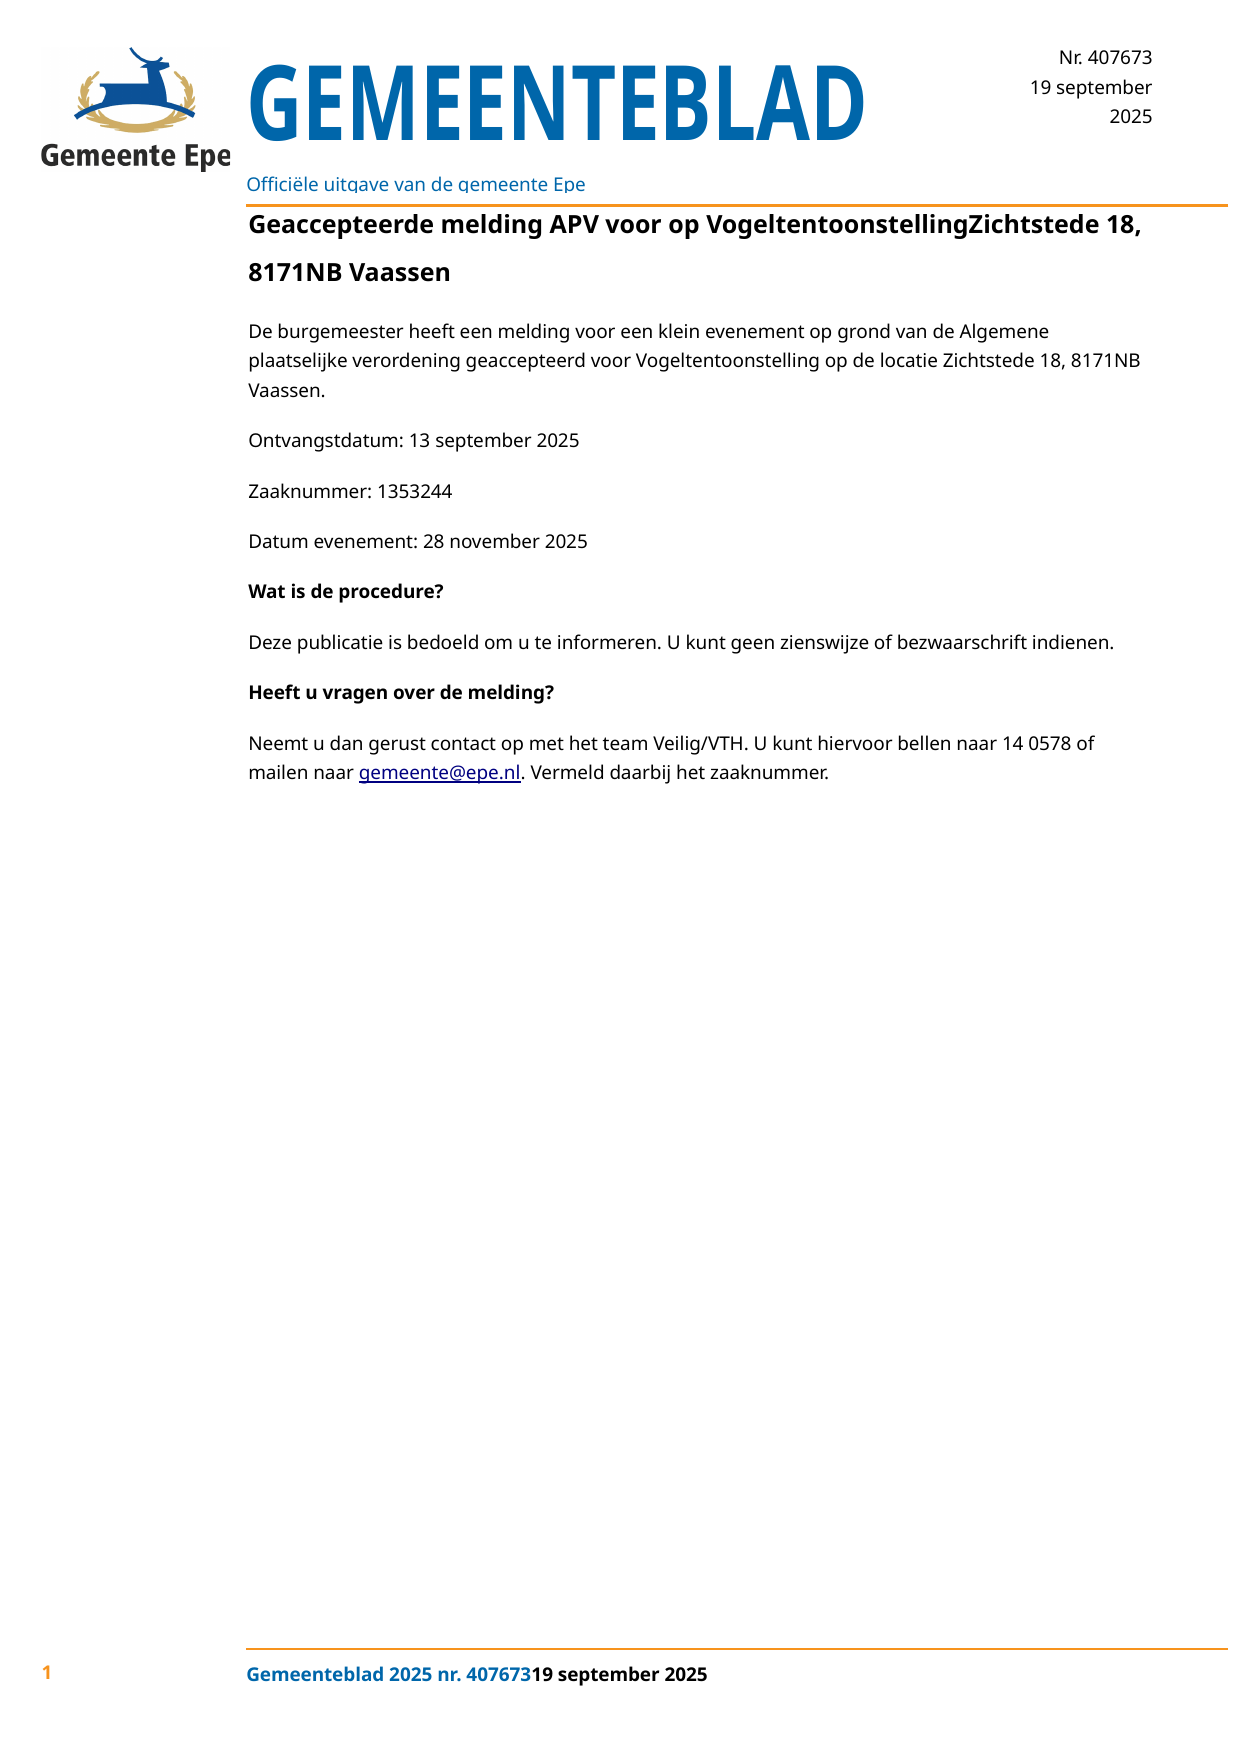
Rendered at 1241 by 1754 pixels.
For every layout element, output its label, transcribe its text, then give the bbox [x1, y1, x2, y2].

text Heeft u vragen over de melding? [248, 679, 1152, 705]
text Neemt u dan gerust contact op met het team Veilig/VTH. U kunt hiervoor bellen naar 14 0578 of mailen naar gemeente@epe.nl. Vermeld daarbij het zaaknummer. [248, 730, 1152, 785]
text Zaaknummer: 1353244 [248, 478, 1152, 504]
text De burgemeester heeft een melding voor een klein evenement op grond van de Algemene plaatselijke verordening geaccepteerd voor Vogeltentoonstelling op de locatie Zichtstede 18, 8171NB Vaassen. [248, 318, 1152, 403]
text Geaccepteerde melding APV voor op VogeltentoonstellingZichtstede 18, 8171NB Vaassen [248, 207, 1152, 288]
text Datum evenement: 28 november 2025 [248, 528, 1152, 554]
text Deze publicatie is bedoeld om u te informeren. U kunt geen zienswijze of bezwaarschrift indienen. [248, 629, 1152, 655]
text Wat is de procedure? [248, 579, 1152, 604]
text Ontvangstdatum: 13 september 2025 [248, 427, 1152, 453]
picture [41, 47, 231, 172]
